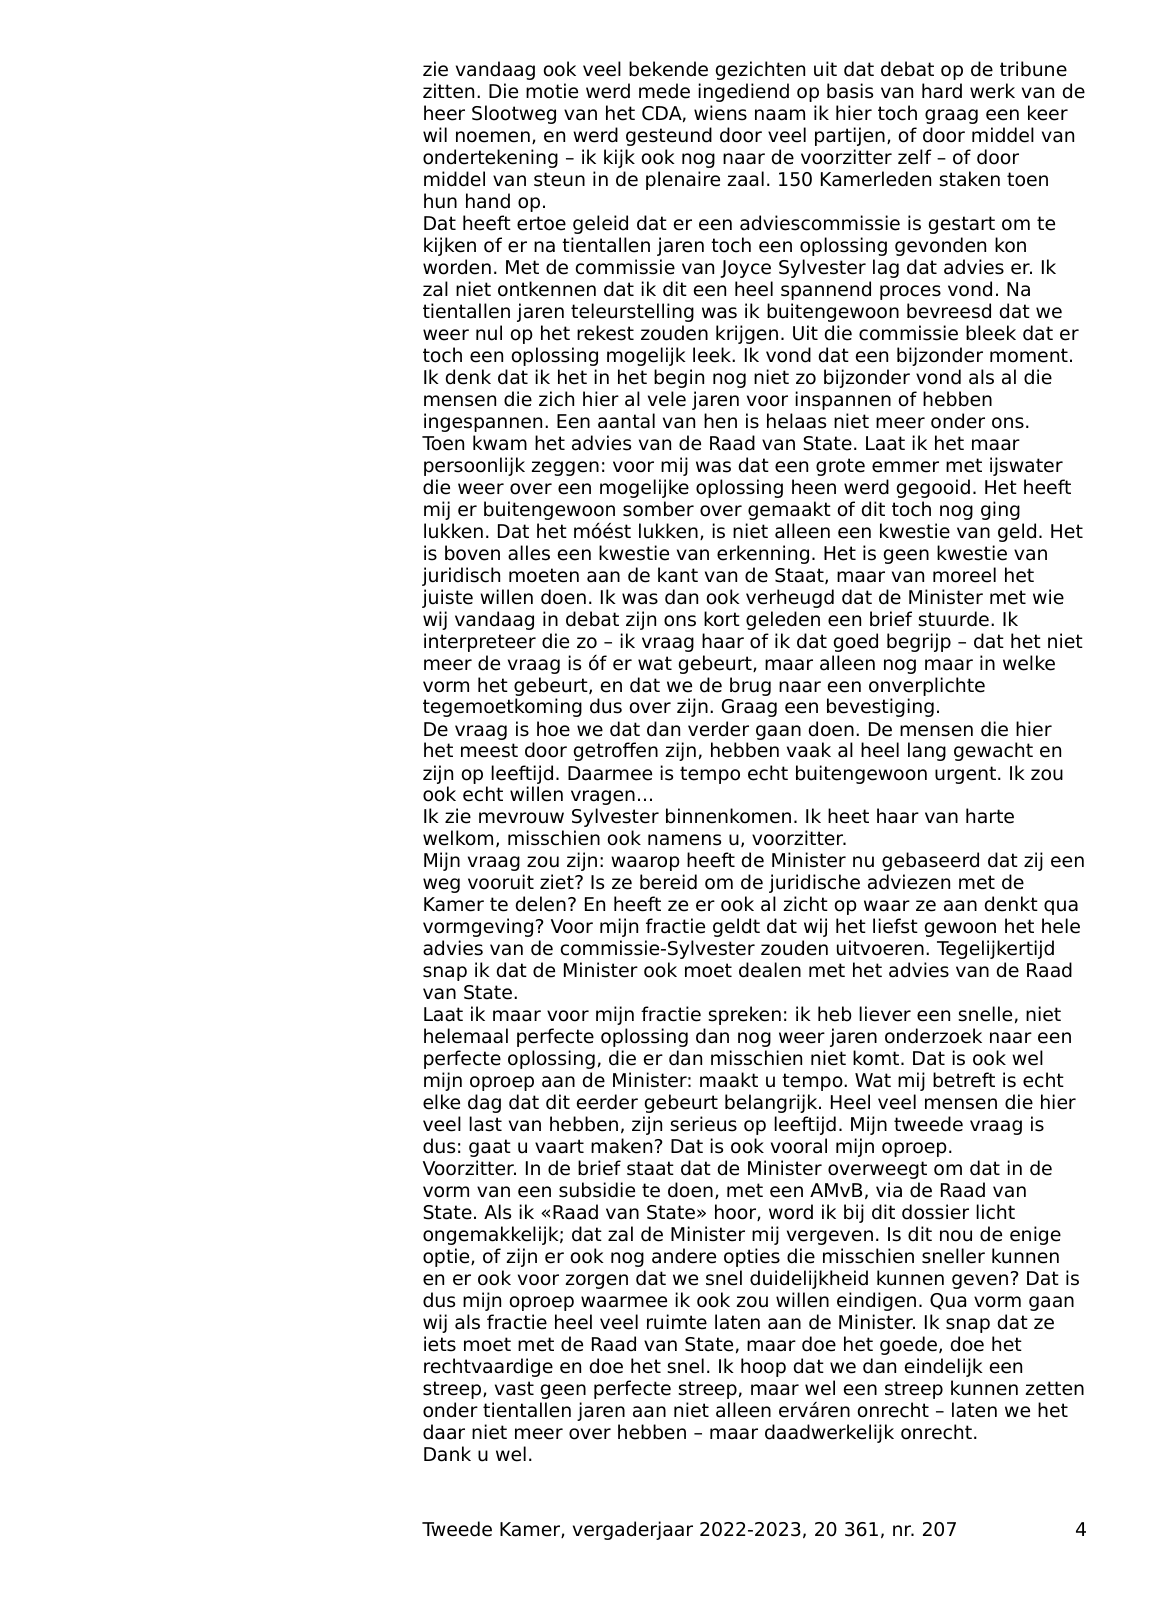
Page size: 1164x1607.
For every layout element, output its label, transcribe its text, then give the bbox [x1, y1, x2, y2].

text Mijn vraag zou zijn: waarop heeft de Minister nu gebaseerd dat zij een weg vooruit ziet? Is ze bereid om de juridische adviezen met de Kamer te delen? En heeft ze er ook al zicht op waar ze aan denkt qua vormgeving? Voor mijn fractie geldt dat wij het liefst gewoon het hele advies van de commissie-Sylvester zouden uitvoeren. Tegelijkertijd snap ik dat de Minister ook moet dealen met het advies van de Raad van State. [422, 850, 1087, 1004]
text Laat ik maar voor mijn fractie spreken: ik heb liever een snelle, niet helemaal perfecte oplossing dan nog weer jaren onderzoek naar een perfecte oplossing, die er dan misschien niet komt. Dat is ook wel mijn oproep aan de Minister: maakt u tempo. Wat mij betreft is echt elke dag dat dit eerder gebeurt belangrijk. Heel veel mensen die hier veel last van hebben, zijn serieus op leeftijd. Mijn tweede vraag is dus: gaat u vaart maken? Dat is ook vooral mijn oproep. [422, 1004, 1087, 1158]
text zie vandaag ook veel bekende gezichten uit dat debat op de tribune zitten. Die motie werd mede ingediend op basis van hard werk van de heer Slootweg van het CDA, wiens naam ik hier toch graag een keer wil noemen, en werd gesteund door veel partijen, of door middel van ondertekening – ik kijk ook nog naar de voorzitter zelf – of door middel van steun in de plenaire zaal. 150 Kamerleden staken toen hun hand op. [422, 59, 1087, 213]
text Ik zie mevrouw Sylvester binnenkomen. Ik heet haar van harte welkom, misschien ook namens u, voorzitter. [422, 806, 1087, 850]
text Dank u wel. [422, 1444, 1087, 1466]
text De vraag is hoe we dat dan verder gaan doen. De mensen die hier het meest door getroffen zijn, hebben vaak al heel lang gewacht en zijn op leeftijd. Daarmee is tempo echt buitengewoon urgent. Ik zou ook echt willen vragen... [422, 718, 1087, 806]
text Dat heeft ertoe geleid dat er een adviescommissie is gestart om te kijken of er na tientallen jaren toch een oplossing gevonden kon worden. Met de commissie van Joyce Sylvester lag dat advies er. Ik zal niet ontkennen dat ik dit een heel spannend proces vond. Na tientallen jaren teleurstelling was ik buitengewoon bevreesd dat we weer nul op het rekest zouden krijgen. Uit die commissie bleek dat er toch een oplossing mogelijk leek. Ik vond dat een bijzonder moment. Ik denk dat ik het in het begin nog niet zo bijzonder vond als al die mensen die zich hier al vele jaren voor inspannen of hebben ingespannen. Een aantal van hen is helaas niet meer onder ons. [422, 213, 1087, 433]
text Toen kwam het advies van de Raad van State. Laat ik het maar persoonlijk zeggen: voor mij was dat een grote emmer met ijswater die weer over een mogelijke oplossing heen werd gegooid. Het heeft mij er buitengewoon somber over gemaakt of dit toch nog ging lukken. Dat het móést lukken, is niet alleen een kwestie van geld. Het is boven alles een kwestie van erkenning. Het is geen kwestie van juridisch moeten aan de kant van de Staat, maar van moreel het juiste willen doen. Ik was dan ook verheugd dat de Minister met wie wij vandaag in debat zijn ons kort geleden een brief stuurde. Ik interpreteer die zo – ik vraag haar of ik dat goed begrijp – dat het niet meer de vraag is óf er wat gebeurt, maar alleen nog maar in welke vorm het gebeurt, en dat we de brug naar een onverplichte tegemoetkoming dus over zijn. Graag een bevestiging. [422, 433, 1087, 718]
text Voorzitter. In de brief staat dat de Minister overweegt om dat in de vorm van een subsidie te doen, met een AMvB, via de Raad van State. Als ik «Raad van State» hoor, word ik bij dit dossier licht ongemakkelijk; dat zal de Minister mij vergeven. Is dit nou de enige optie, of zijn er ook nog andere opties die misschien sneller kunnen en er ook voor zorgen dat we snel duidelijkheid kunnen geven? Dat is dus mijn oproep waarmee ik ook zou willen eindigen. Qua vorm gaan wij als fractie heel veel ruimte laten aan de Minister. Ik snap dat ze iets moet met de Raad van State, maar doe het goede, doe het rechtvaardige en doe het snel. Ik hoop dat we dan eindelijk een streep, vast geen perfecte streep, maar wel een streep kunnen zetten onder tientallen jaren aan niet alleen erváren onrecht – laten we het daar niet meer over hebben – maar daadwerkelijk onrecht. [422, 1158, 1087, 1444]
